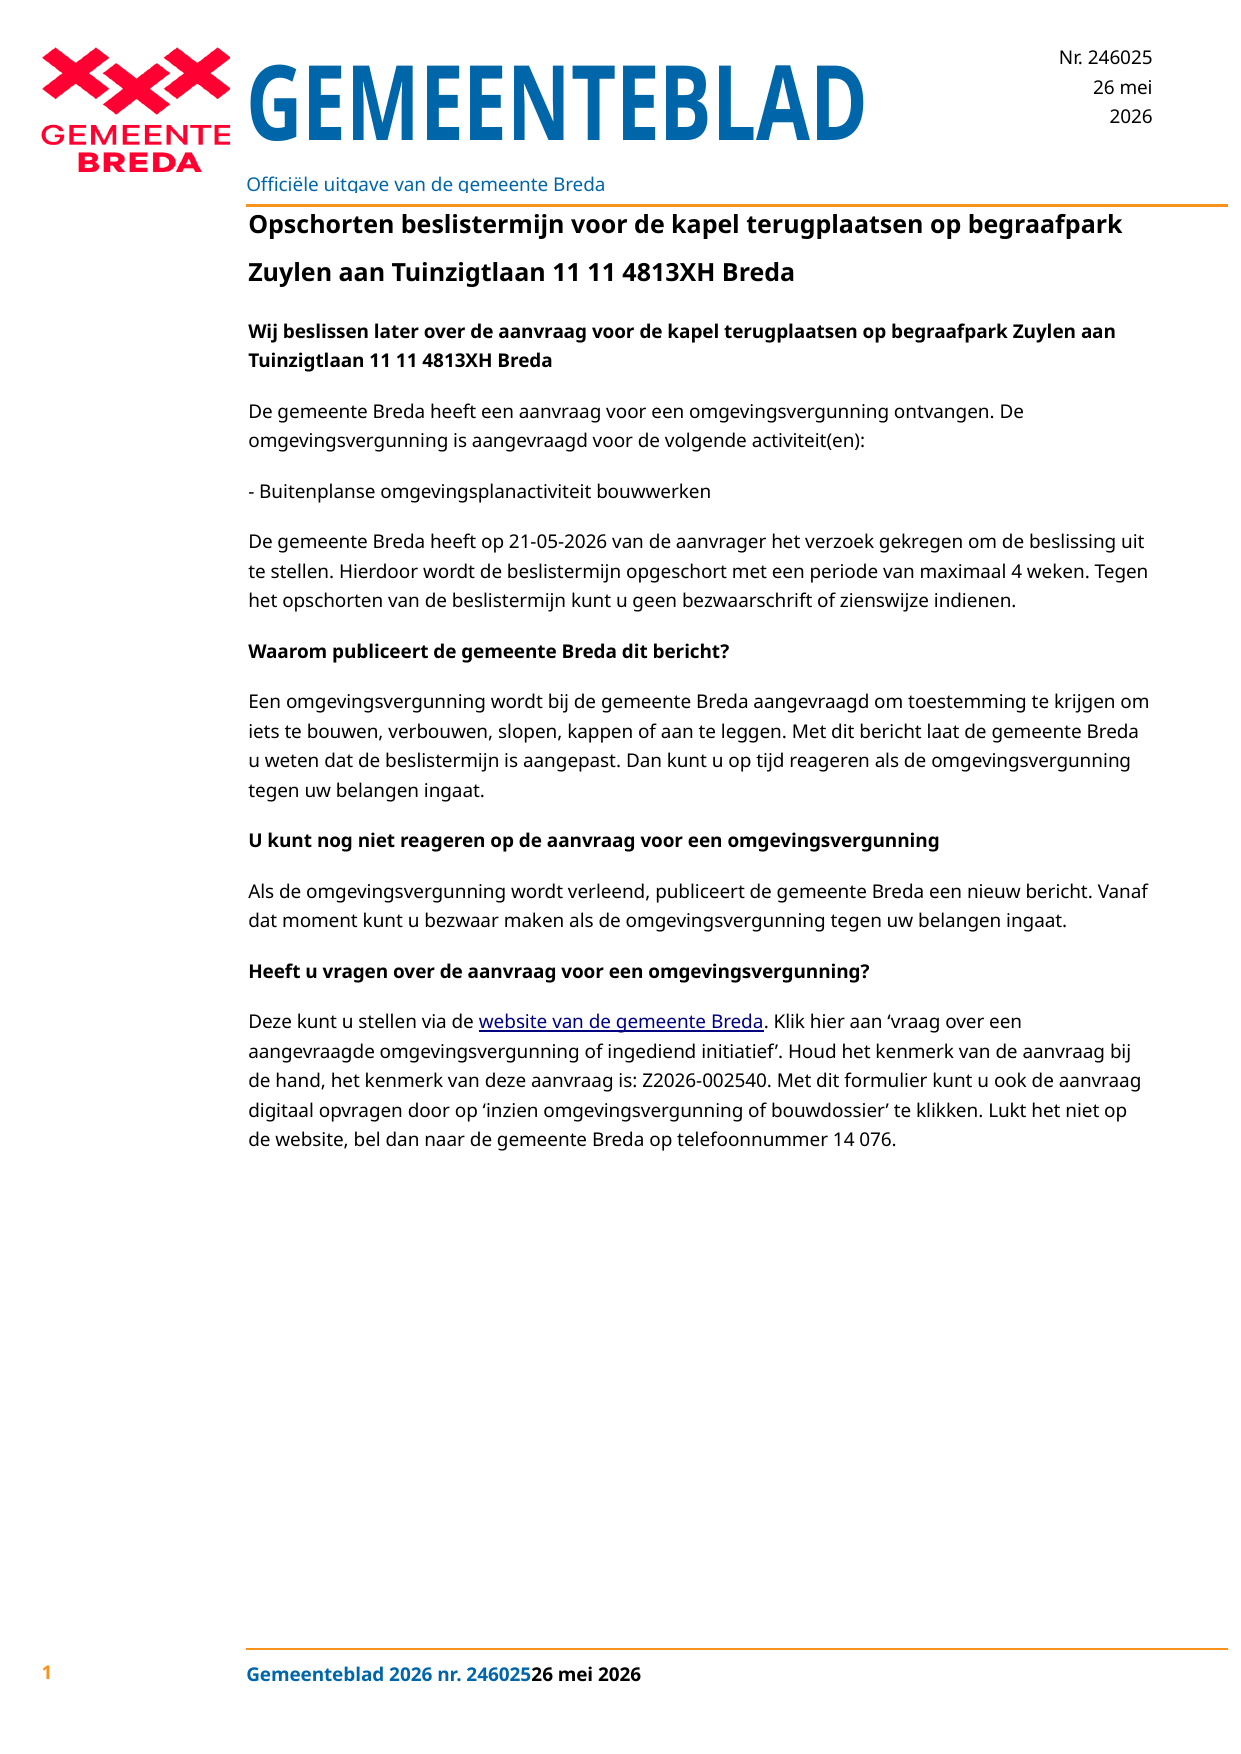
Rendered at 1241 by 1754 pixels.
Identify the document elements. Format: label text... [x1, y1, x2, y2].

text Opschorten beslistermijn voor de kapel terugplaatsen op begraafpark Zuylen aan Tuinzigtlaan 11 11 4813XH Breda [248, 207, 1152, 288]
text Waarom publiceert de gemeente Breda dit bericht? [248, 638, 1152, 664]
text De gemeente Breda heeft op 21-05-2026 van de aanvrager het verzoek gekregen om de beslissing uit te stellen. Hierdoor wordt de beslistermijn opgeschort met een periode van maximaal 4 weken. Tegen het opschorten van de beslistermijn kunt u geen bezwaarschrift of zienswijze indienen. [248, 528, 1152, 613]
text - Buitenplanse omgevingsplanactiviteit bouwwerken [248, 478, 1152, 504]
text U kunt nog niet reageren op de aanvraag voor een omgevingsvergunning [248, 827, 1152, 853]
text Wij beslissen later over de aanvraag voor de kapel terugplaatsen op begraafpark Zuylen aan Tuinzigtlaan 11 11 4813XH Breda [248, 318, 1152, 373]
text Heeft u vragen over de aanvraag voor een omgevingsvergunning? [248, 958, 1152, 984]
text Een omgevingsvergunning wordt bij de gemeente Breda aangevraagd om toestemming te krijgen om iets te bouwen, verbouwen, slopen, kappen of aan te leggen. Met dit bericht laat de gemeente Breda u weten dat de beslistermijn is aangepast. Dan kunt u op tijd reageren als de omgevingsvergunning tegen uw belangen ingaat. [248, 688, 1152, 803]
text De gemeente Breda heeft een aanvraag voor een omgevingsvergunning ontvangen. De omgevingsvergunning is aangevraagd voor de volgende activiteit(en): [248, 398, 1152, 453]
text Als de omgevingsvergunning wordt verleend, publiceert de gemeente Breda een nieuw bericht. Vanaf dat moment kunt u bezwaar maken als de omgevingsvergunning tegen uw belangen ingaat. [248, 878, 1152, 933]
text Deze kunt u stellen via de website van de gemeente Breda. Klik hier aan ‘vraag over een aangevraagde omgevingsvergunning of ingediend initiatief’. Houd het kenmerk van de aanvraag bij de hand, het kenmerk van deze aanvraag is: Z2026-002540. Met dit formulier kunt u ook de aanvraag digitaal opvragen door op ‘inzien omgevingsvergunning of bouwdossier’ te klikken. Lukt het niet op de website, bel dan naar de gemeente Breda op telefoonnummer 14 076. [248, 1008, 1152, 1152]
picture [41, 47, 231, 172]
